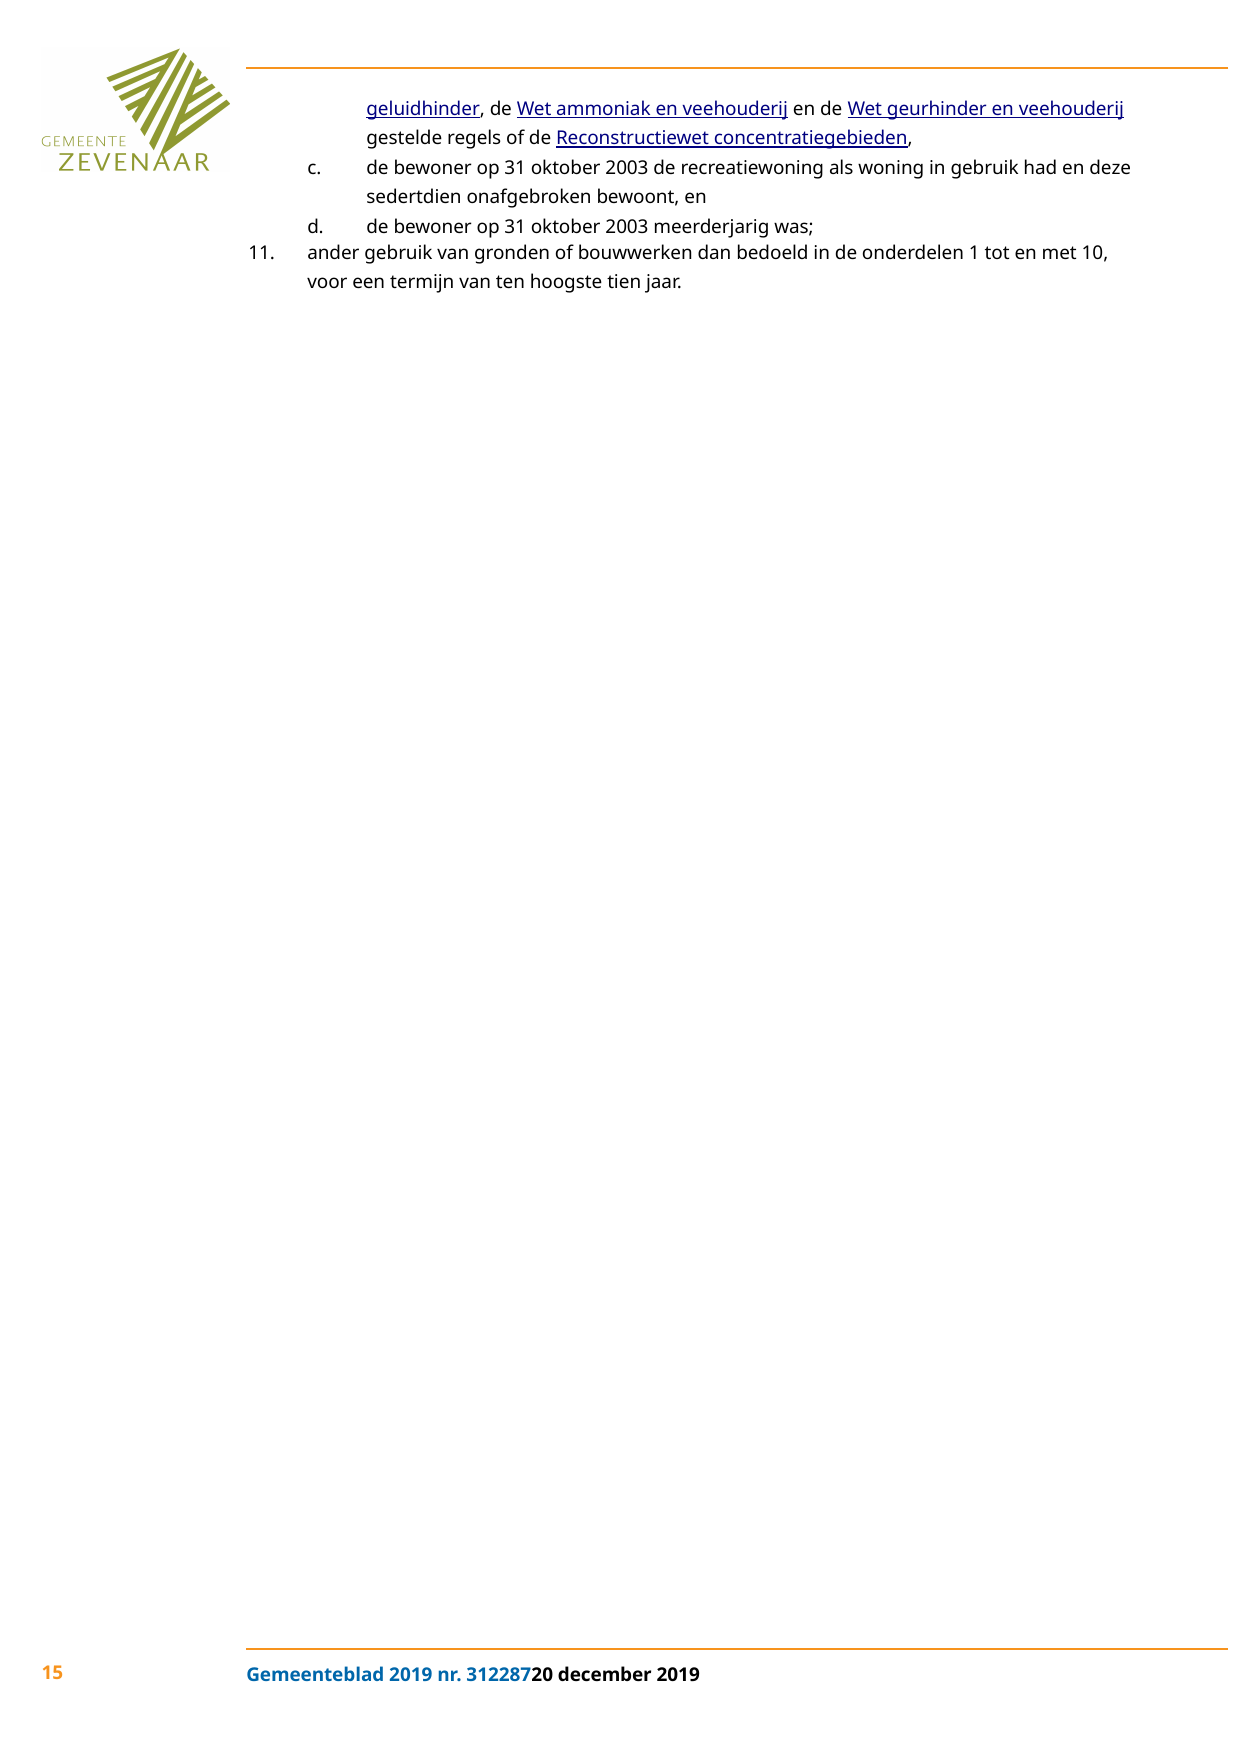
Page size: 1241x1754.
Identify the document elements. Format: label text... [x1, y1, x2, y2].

table_cell ander gebruik van gronden of bouwwerken dan bedoeld in de onderdelen 1 tot en met 10, voor een termijn van ten hoogste tien jaar. [248, 239, 1152, 294]
picture [41, 47, 231, 172]
table_cell geluidhinder, de Wet ammoniak en veehouderij en de Wet geurhinder en veehouderij gestelde regels of de Reconstructiewet concentratiegebieden, de bewoner op 31 oktober 2003 de recreatiewoning als woning in gebruik had en deze sedertdien onafgebroken bewoont, en de bewoner op 31 oktober 2003 meerderjarig was; [248, 95, 1152, 239]
